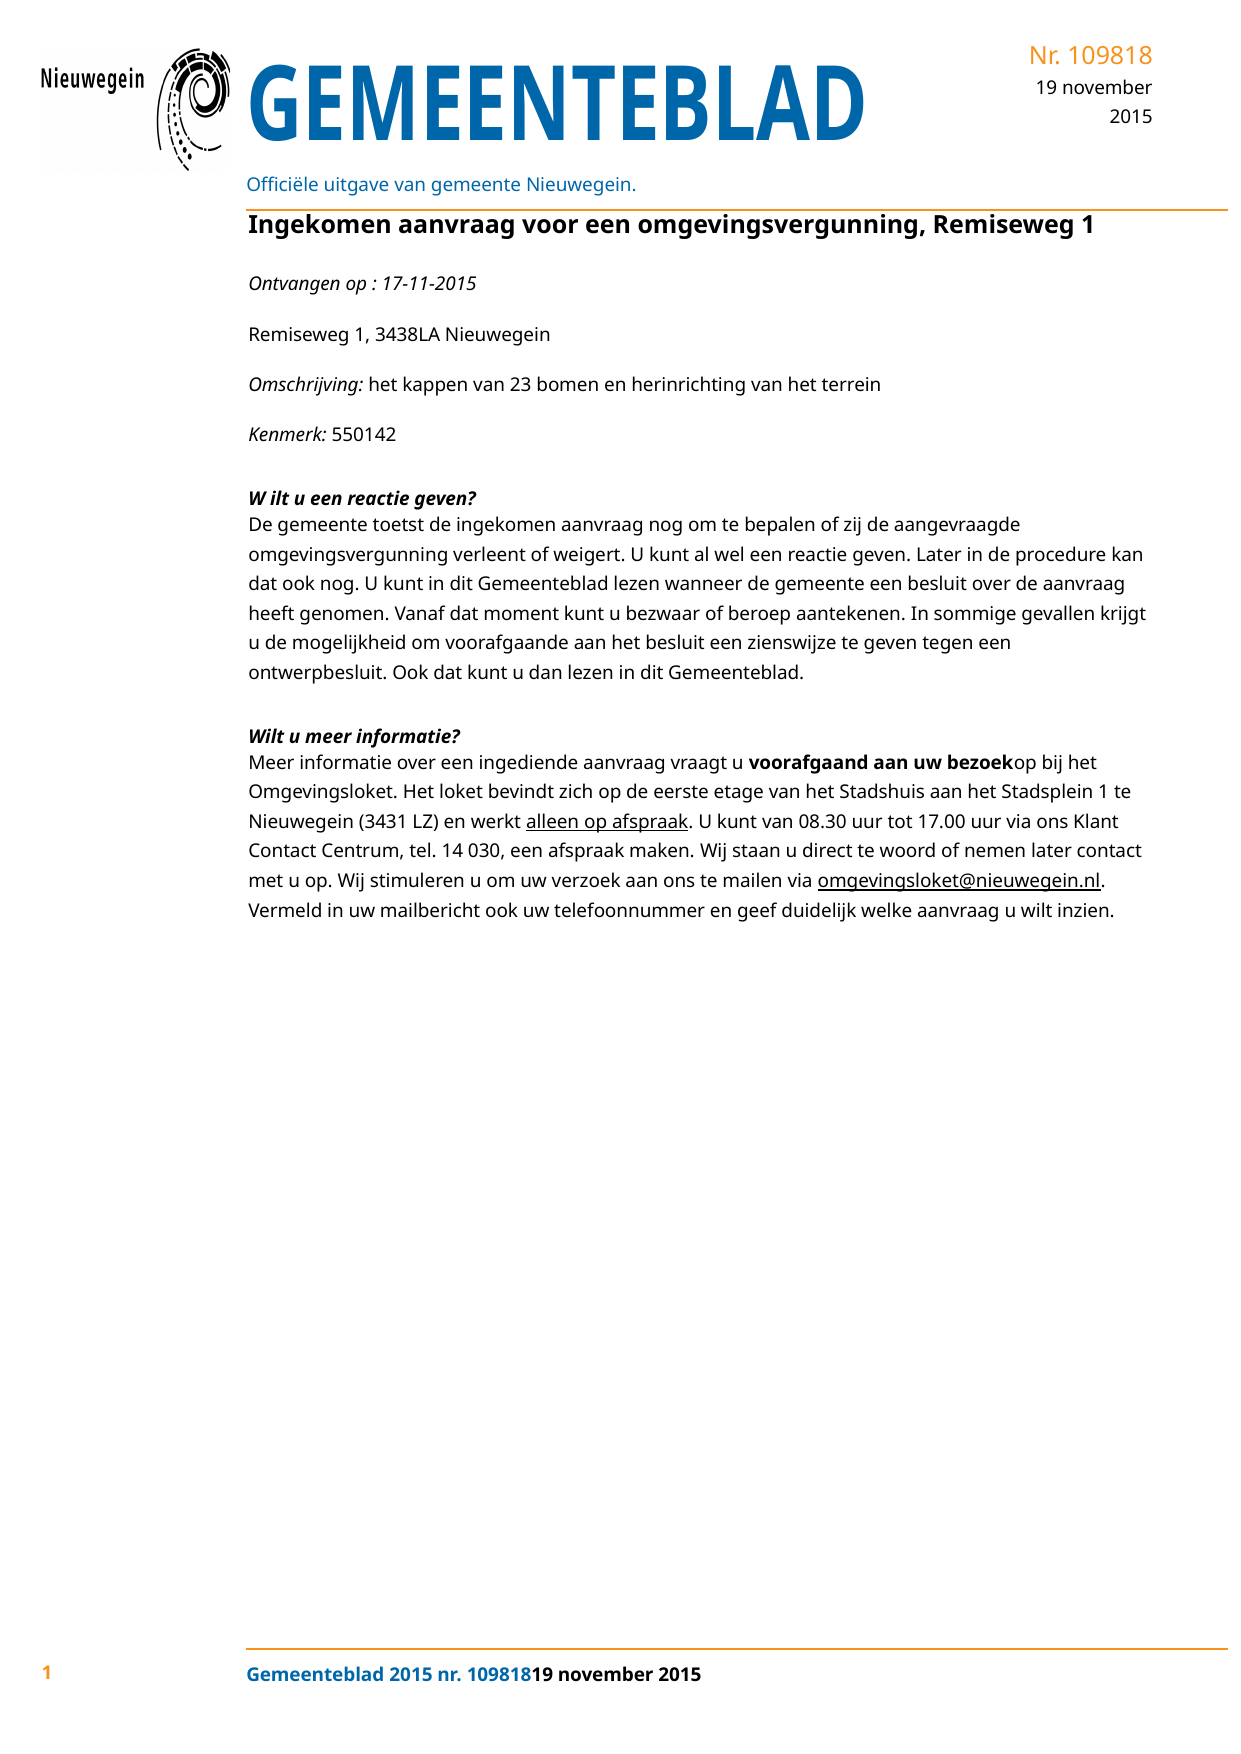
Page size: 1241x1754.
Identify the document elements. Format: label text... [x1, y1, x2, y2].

text Ontvangen op : 17-11-2015 [248, 270, 1152, 296]
text Meer informatie over een ingediende aanvraag vraagt u voorafgaand aan uw bezoekop bij het Omgevingsloket. Het loket bevindt zich op de eerste etage van het Stadshuis aan het Stadsplein 1 te Nieuwegein (3431 LZ) en werkt alleen op afspraak. U kunt van 08.30 uur tot 17.00 uur via ons Klant Contact Centrum, tel. 14 030, een afspraak maken. Wij staan u direct te woord of nemen later contact met u op. Wij stimuleren u om uw verzoek aan ons te mailen via omgevingsloket@nieuwegein.nl. Vermeld in uw mailbericht ook uw telefoonnummer en geef duidelijk welke aanvraag u wilt inzien. [248, 749, 1152, 922]
text Omschrijving: het kappen van 23 bomen en herinrichting van het terrein [248, 371, 1152, 397]
text Kenmerk: 550142 [248, 422, 1152, 447]
picture [41, 47, 231, 172]
text De gemeente toetst de ingekomen aanvraag nog om te bepalen of zij de aangevraagde omgevingsvergunning verleent of weigert. U kunt al wel een reactie geven. Later in de procedure kan dat ook nog. U kunt in dit Gemeenteblad lezen wanneer de gemeente een besluit over de aanvraag heeft genomen. Vanaf dat moment kunt u bezwaar of beroep aantekenen. In sommige gevallen krijgt u de mogelijkheid om voorafgaande aan het besluit een zienswijze te geven tegen een ontwerpbesluit. Ook dat kunt u dan lezen in dit Gemeenteblad. [248, 511, 1152, 685]
text Ingekomen aanvraag voor een omgevingsvergunning, Remiseweg 1 [248, 211, 1152, 241]
text Wilt u meer informatie? [248, 723, 1152, 749]
text W ilt u een reactie geven? [248, 486, 1152, 511]
text Remiseweg 1, 3438LA Nieuwegein [248, 321, 1152, 346]
